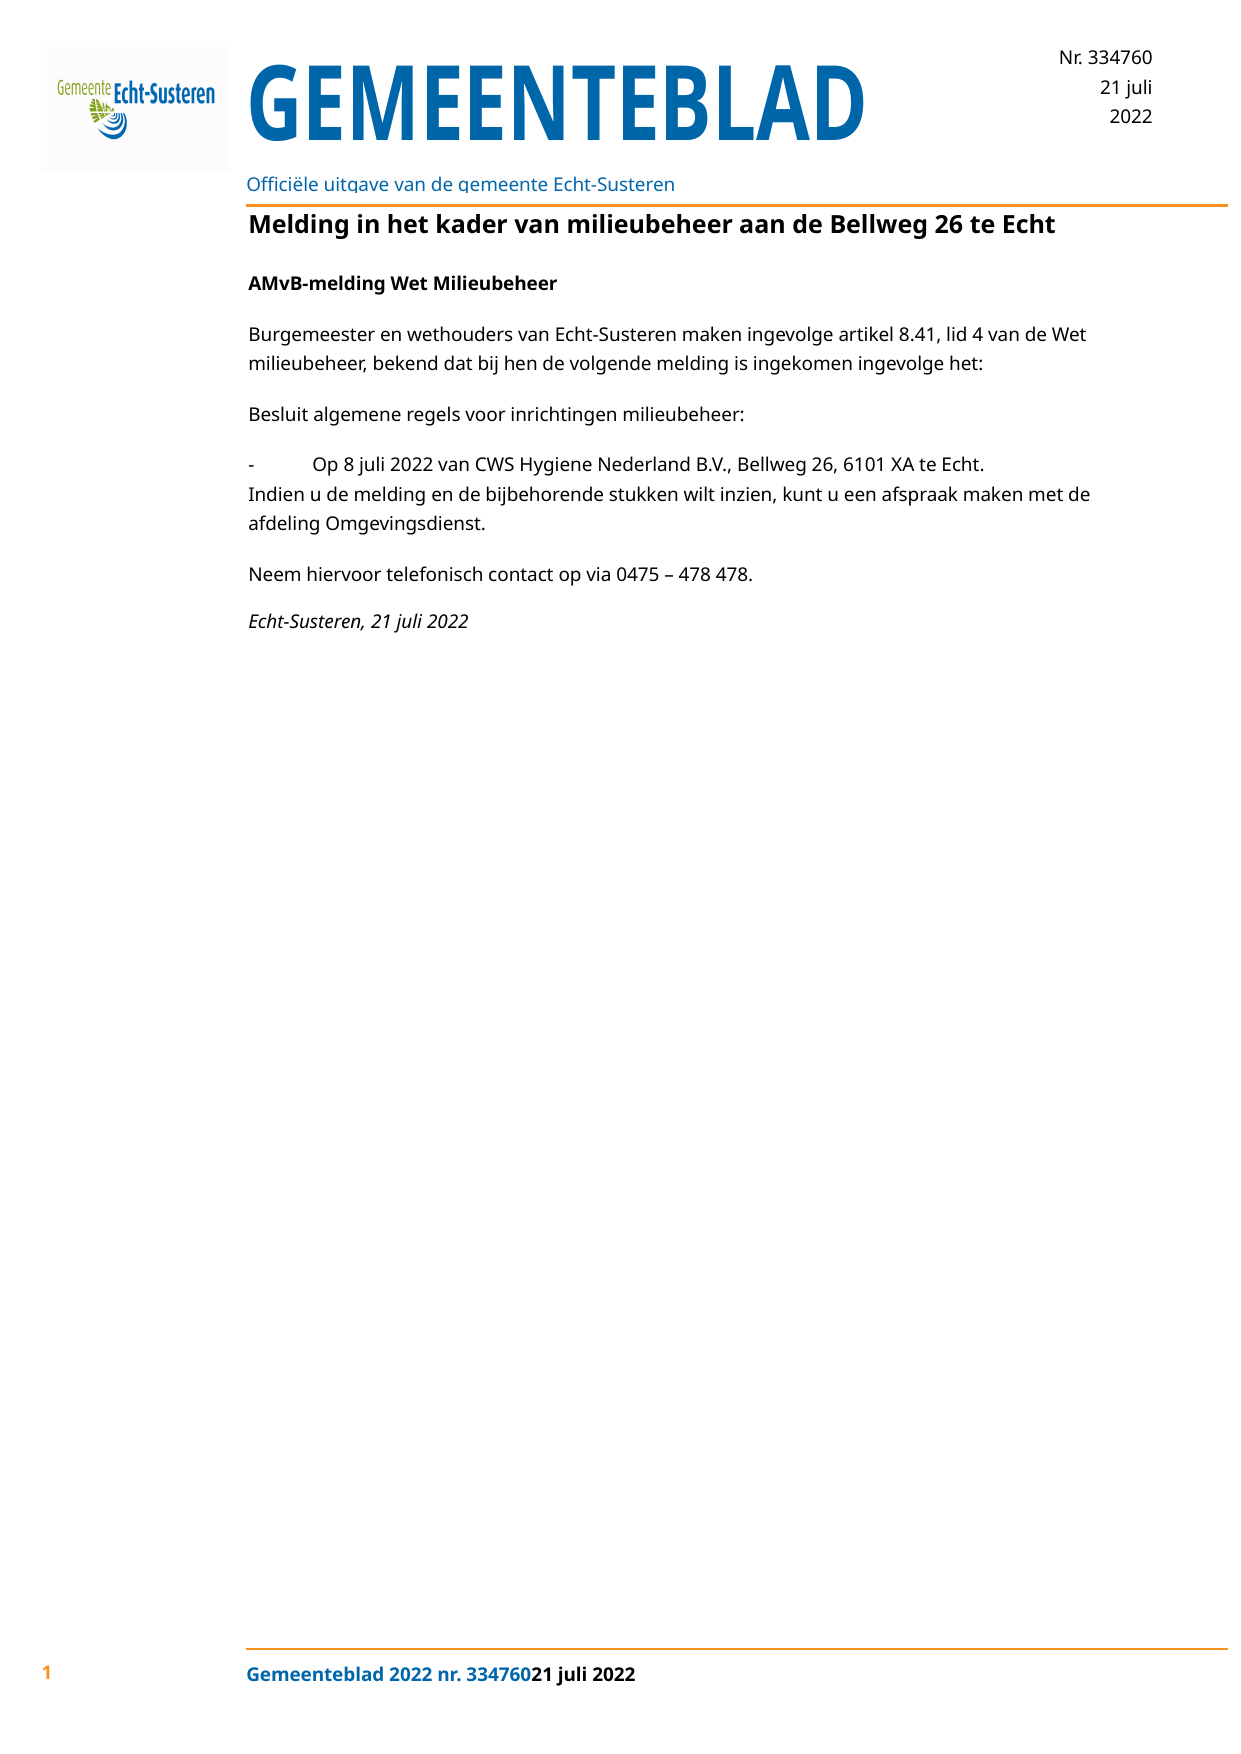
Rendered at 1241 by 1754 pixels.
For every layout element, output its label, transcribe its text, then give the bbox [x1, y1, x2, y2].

text Indien u de melding en de bijbehorende stukken wilt inzien, kunt u een afspraak maken met de afdeling Omgevingsdienst. [248, 481, 1152, 536]
text AMvB-melding Wet Milieubeheer [248, 270, 1152, 296]
text Besluit algemene regels voor inrichtingen milieubeheer: [248, 401, 1152, 426]
text Melding in het kader van milieubeheer aan de Bellweg 26 te Echt [248, 207, 1152, 241]
text Burgemeester en wethouders van Echt-Susteren maken ingevolge artikel 8.41, lid 4 van de Wet milieubeheer, bekend dat bij hen de volgende melding is ingekomen ingevolge het: [248, 321, 1152, 376]
list Op 8 juli 2022 van CWS Hygiene Nederland B.V., Bellweg 26, 6101 XA te Echt. [248, 451, 1152, 477]
picture [41, 47, 231, 172]
text Neem hiervoor telefonisch contact op via 0475 – 478 478. [248, 561, 1152, 586]
text Echt-Susteren, 21 juli 2022 [248, 608, 1152, 634]
